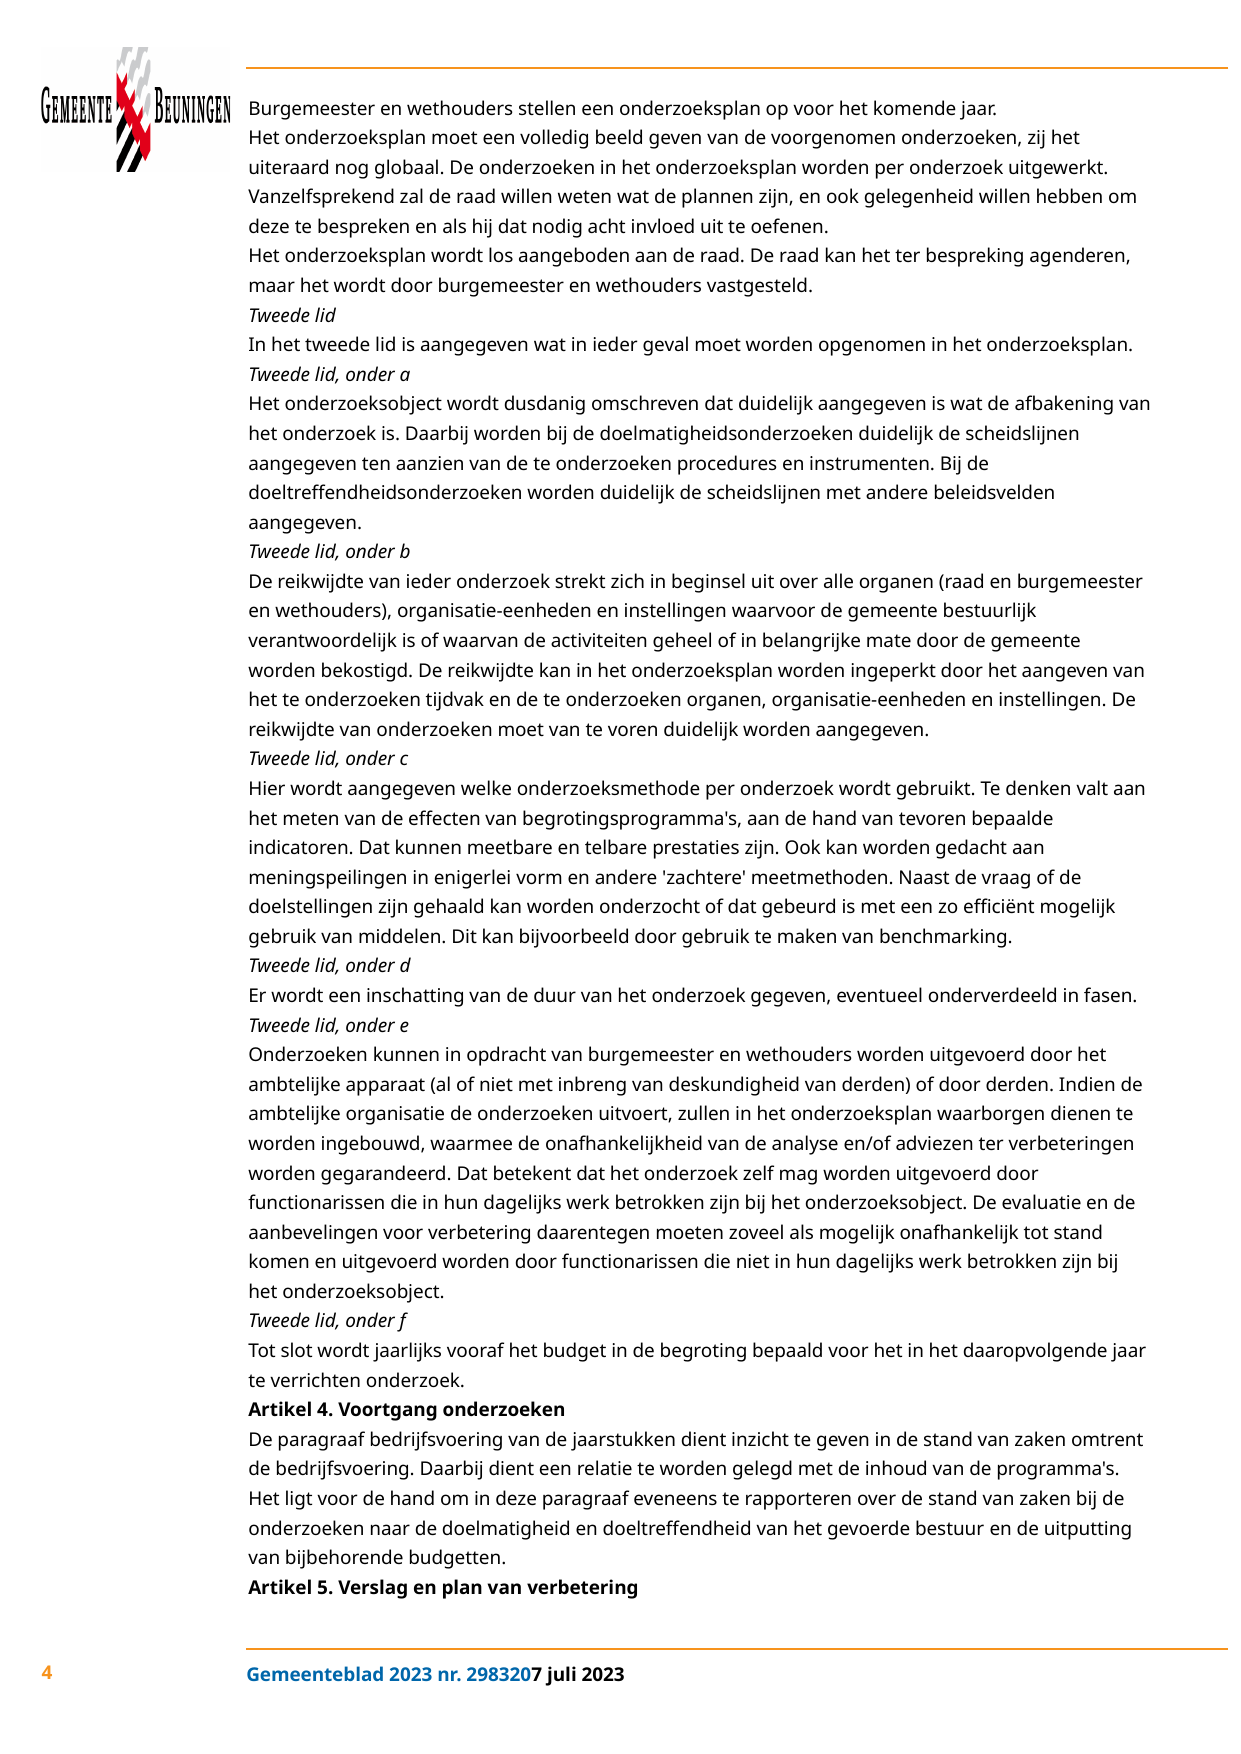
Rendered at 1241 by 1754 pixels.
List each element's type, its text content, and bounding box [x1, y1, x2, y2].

picture [41, 47, 231, 172]
text Tweede lid, onder c [248, 746, 1152, 771]
text Tweede lid, onder a [248, 361, 1152, 387]
text De paragraaf bedrijfsvoering van de jaarstukken dient inzicht te geven in de stand van zaken omtrent de bedrijfsvoering. Daarbij dient een relatie te worden gelegd met de inhoud van de programma's. Het ligt voor de hand om in deze paragraaf eveneens te rapporteren over de stand van zaken bij de onderzoeken naar de doelmatigheid en doeltreffendheid van het gevoerde bestuur en de uitputting van bijbehorende budgetten. [248, 1426, 1152, 1570]
text Onderzoeken kunnen in opdracht van burgemeester en wethouders worden uitgevoerd door het ambtelijke apparaat (al of niet met inbreng van deskundigheid van derden) of door derden. Indien de ambtelijke organisatie de onderzoeken uitvoert, zullen in het onderzoeksplan waarborgen dienen te worden ingebouwd, waarmee de onafhankelijkheid van de analyse en/of adviezen ter verbeteringen worden gegarandeerd. Dat betekent dat het onderzoek zelf mag worden uitgevoerd door functionarissen die in hun dagelijks werk betrokken zijn bij het onderzoeksobject. De evaluatie en de aanbevelingen voor verbetering daarentegen moeten zoveel als mogelijk onafhankelijk tot stand komen en uitgevoerd worden door functionarissen die niet in hun dagelijks werk betrokken zijn bij het onderzoeksobject. [248, 1041, 1152, 1304]
text Tweede lid, onder f [248, 1308, 1152, 1333]
text Het onderzoeksplan wordt los aangeboden aan de raad. De raad kan het ter bespreking agenderen, maar het wordt door burgemeester en wethouders vastgesteld. [248, 243, 1152, 298]
text Artikel 4. Voortgang onderzoeken [248, 1396, 1152, 1422]
text Tweede lid, onder b [248, 538, 1152, 564]
text In het tweede lid is aangegeven wat in ieder geval moet worden opgenomen in het onderzoeksplan. [248, 331, 1152, 357]
text Hier wordt aangegeven welke onderzoeksmethode per onderzoek wordt gebruikt. Te denken valt aan het meten van de effecten van begrotingsprogramma's, aan de hand van tevoren bepaalde indicatoren. Dat kunnen meetbare en telbare prestaties zijn. Ook kan worden gedacht aan meningspeilingen in enigerlei vorm en andere 'zachtere' meetmethoden. Naast de vraag of de doelstellingen zijn gehaald kan worden onderzocht of dat gebeurd is met een zo efficiënt mogelijk gebruik van middelen. Dit kan bijvoorbeeld door gebruik te maken van benchmarking. [248, 775, 1152, 949]
text De reikwijdte van ieder onderzoek strekt zich in beginsel uit over alle organen (raad en burgemeester en wethouders), organisatie-eenheden en instellingen waarvoor de gemeente bestuurlijk verantwoordelijk is of waarvan de activiteiten geheel of in belangrijke mate door de gemeente worden bekostigd. De reikwijdte kan in het onderzoeksplan worden ingeperkt door het aangeven van het te onderzoeken tijdvak en de te onderzoeken organen, organisatie-eenheden en instellingen. De reikwijdte van onderzoeken moet van te voren duidelijk worden aangegeven. [248, 568, 1152, 742]
text Tweede lid [248, 302, 1152, 328]
text Burgemeester en wethouders stellen een onderzoeksplan op voor het komende jaar. [248, 95, 1152, 121]
text Tweede lid, onder d [248, 953, 1152, 978]
text Artikel 5. Verslag en plan van verbetering [248, 1574, 1152, 1600]
text Het onderzoeksplan moet een volledig beeld geven van de voorgenomen onderzoeken, zij het uiteraard nog globaal. De onderzoeken in het onderzoeksplan worden per onderzoek uitgewerkt. [248, 124, 1152, 180]
text Er wordt een inschatting van de duur van het onderzoek gegeven, eventueel onderverdeeld in fasen. [248, 982, 1152, 1008]
text Het onderzoeksobject wordt dusdanig omschreven dat duidelijk aangegeven is wat de afbakening van het onderzoek is. Daarbij worden bij de doelmatigheidsonderzoeken duidelijk de scheidslijnen aangegeven ten aanzien van de te onderzoeken procedures en instrumenten. Bij de doeltreffendheidsonderzoeken worden duidelijk de scheidslijnen met andere beleidsvelden aangegeven. [248, 391, 1152, 535]
text Tweede lid, onder e [248, 1012, 1152, 1038]
text Vanzelfsprekend zal de raad willen weten wat de plannen zijn, en ook gelegenheid willen hebben om deze te bespreken en als hij dat nodig acht invloed uit te oefenen. [248, 183, 1152, 239]
text Tot slot wordt jaarlijks vooraf het budget in de begroting bepaald voor het in het daaropvolgende jaar te verrichten onderzoek. [248, 1337, 1152, 1393]
